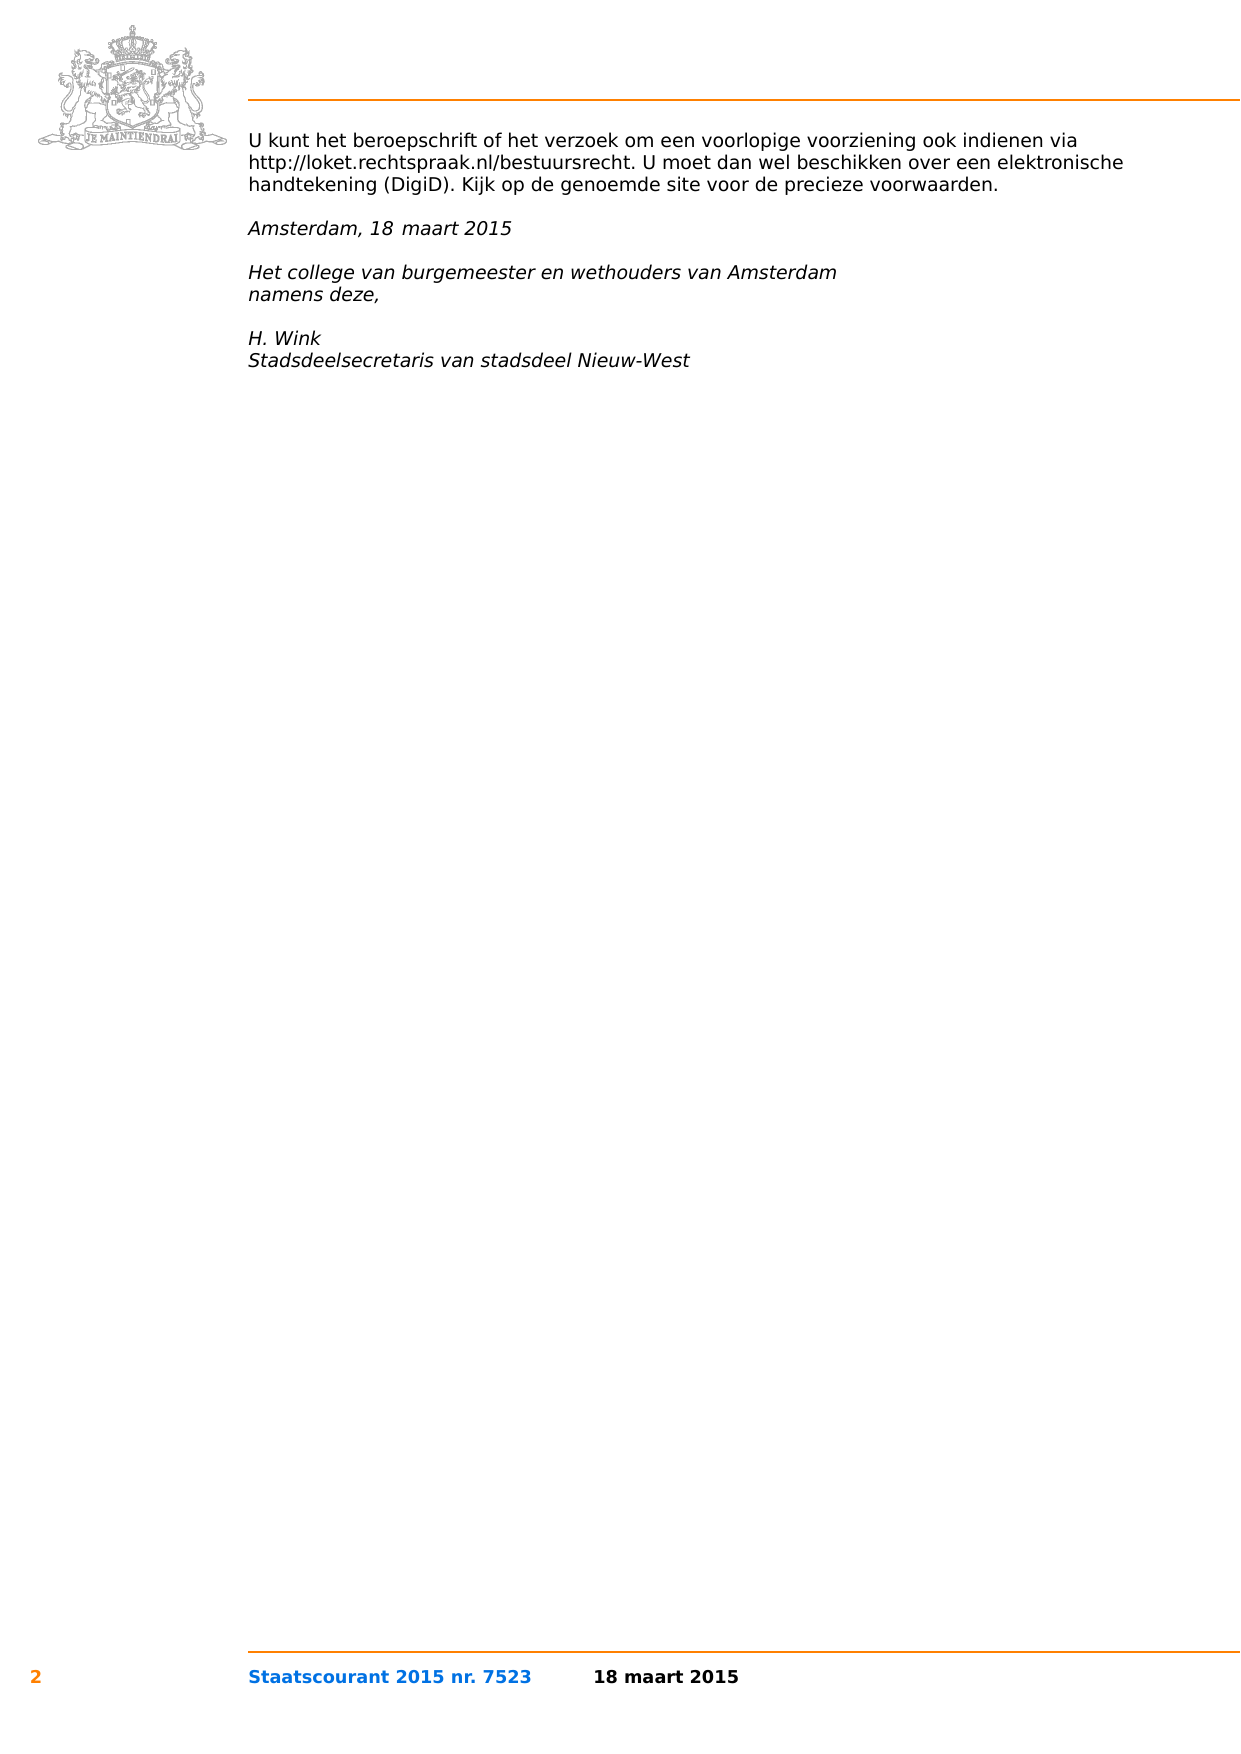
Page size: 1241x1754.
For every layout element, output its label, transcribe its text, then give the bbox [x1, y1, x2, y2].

picture [38, 25, 227, 150]
text Het college van burgemeester en wethouders van Amsterdam namens deze, H. Wink Stadsdeelsecretaris van stadsdeel Nieuw-West [248, 262, 1163, 371]
text U kunt het beroepschrift of het verzoek om een voorlopige voorziening ook indienen via http://loket.rechtspraak.nl/bestuursrecht. U moet dan wel beschikken over een elektronische handtekening (DigiD). Kijk op de genoemde site voor de precieze voorwaarden. [248, 130, 1163, 196]
text Amsterdam, 18 maart 2015 [248, 218, 1163, 240]
